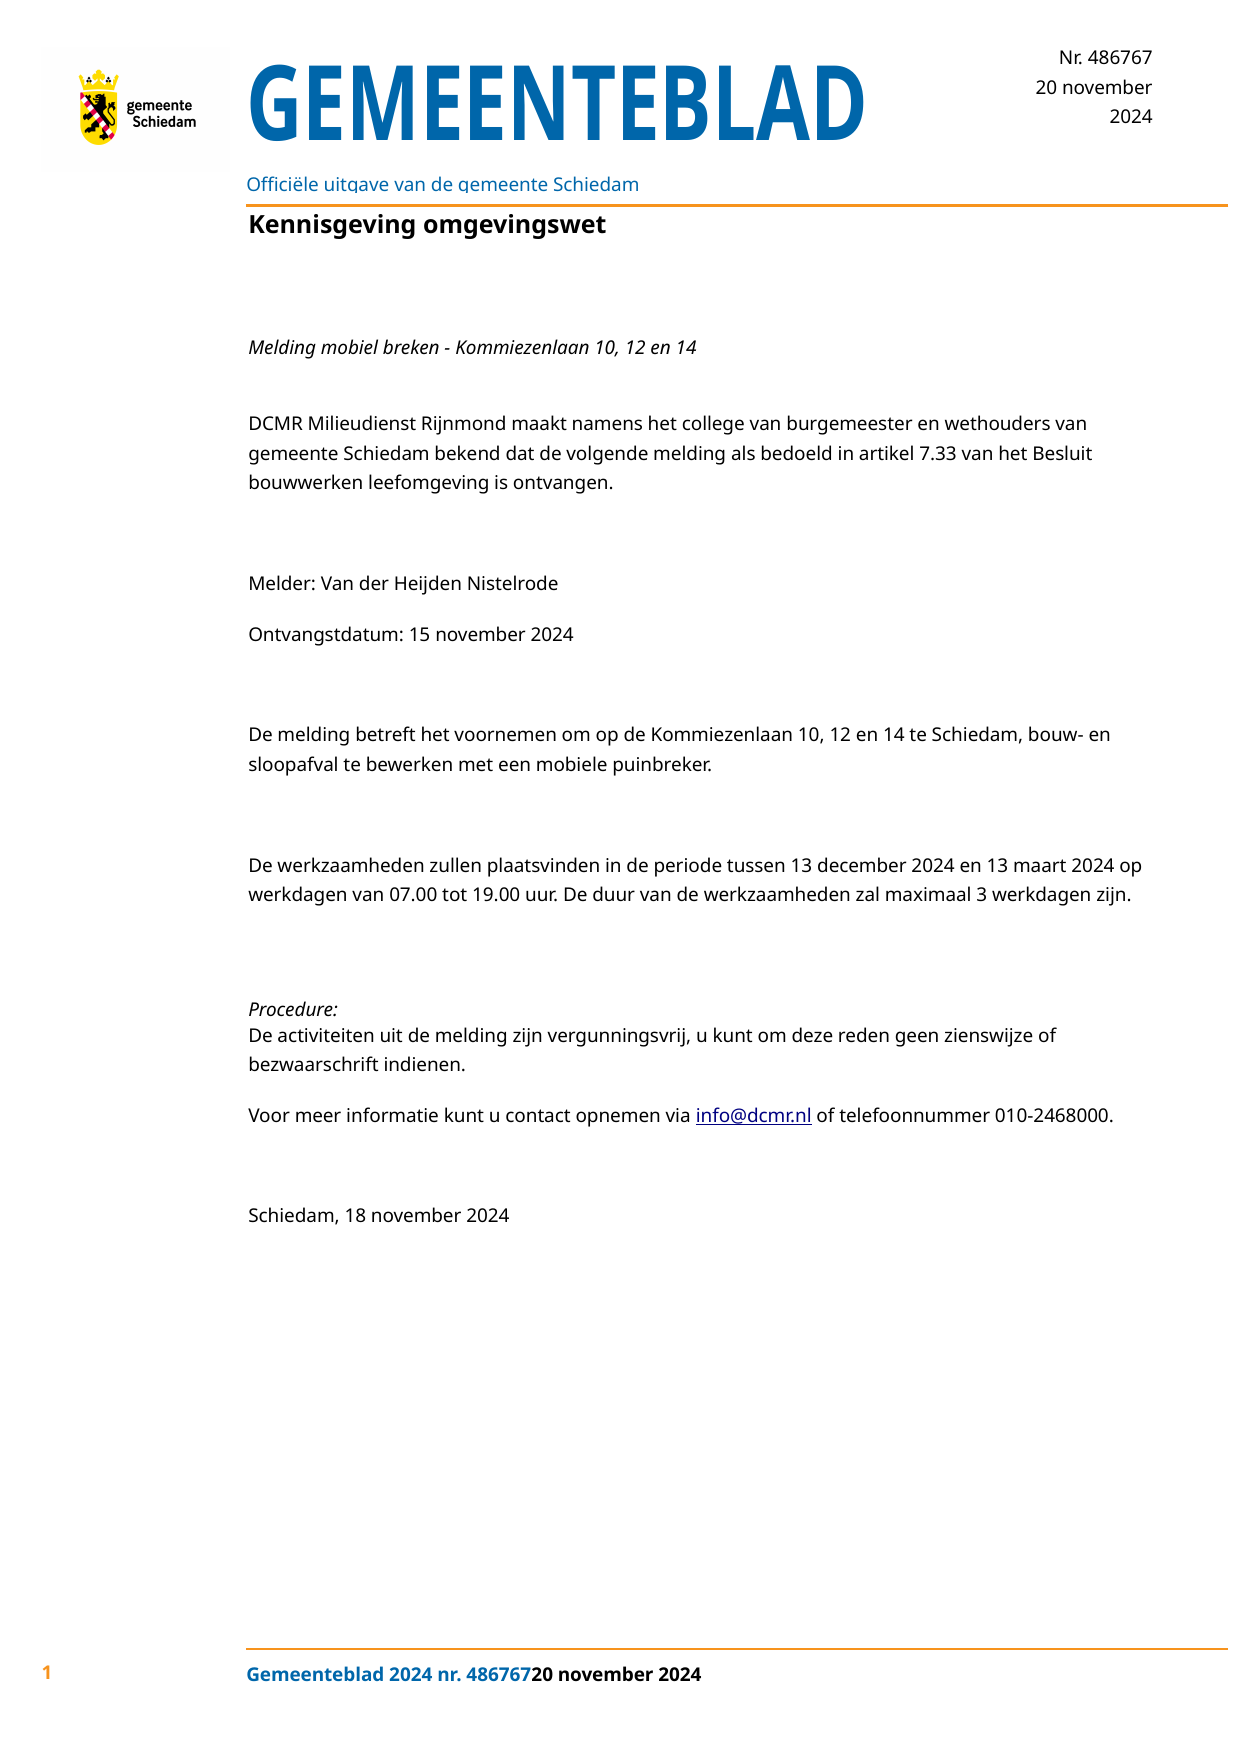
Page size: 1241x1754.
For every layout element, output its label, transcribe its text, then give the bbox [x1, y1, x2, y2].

text Voor meer informatie kunt u contact opnemen via info@dcmr.nl of telefoonnummer 010-2468000. [248, 1102, 1152, 1127]
text DCMR Milieudienst Rijnmond maakt namens het college van burgemeester en wethouders van gemeente Schiedam bekend dat de volgende melding als bedoeld in artikel 7.33 van het Besluit bouwwerken leefomgeving is ontvangen. [248, 410, 1152, 495]
text Kennisgeving omgevingswet [248, 207, 1152, 241]
text De melding betreft het voornemen om op de Kommiezenlaan 10, 12 en 14 te Schiedam, bouw- en sloopafval te bewerken met een mobiele puinbreker. [248, 722, 1152, 777]
text De werkzaamheden zullen plaatsvinden in de periode tussen 13 december 2024 en 13 maart 2024 op werkdagen van 07.00 tot 19.00 uur. De duur van de werkzaamheden zal maximaal 3 werkdagen zijn. [248, 852, 1152, 907]
text De activiteiten uit de melding zijn vergunningsvrij, u kunt om deze reden geen zienswijze of bezwaarschrift indienen. [248, 1022, 1152, 1077]
text Ontvangstdatum: 15 november 2024 [248, 621, 1152, 647]
text Melding mobiel breken - Kommiezenlaan 10, 12 en 14 [248, 334, 1152, 360]
picture [41, 47, 231, 172]
text Schiedam, 18 november 2024 [248, 1203, 1152, 1228]
text Procedure: [248, 996, 1152, 1022]
text Melder: Van der Heijden Nistelrode [248, 570, 1152, 596]
